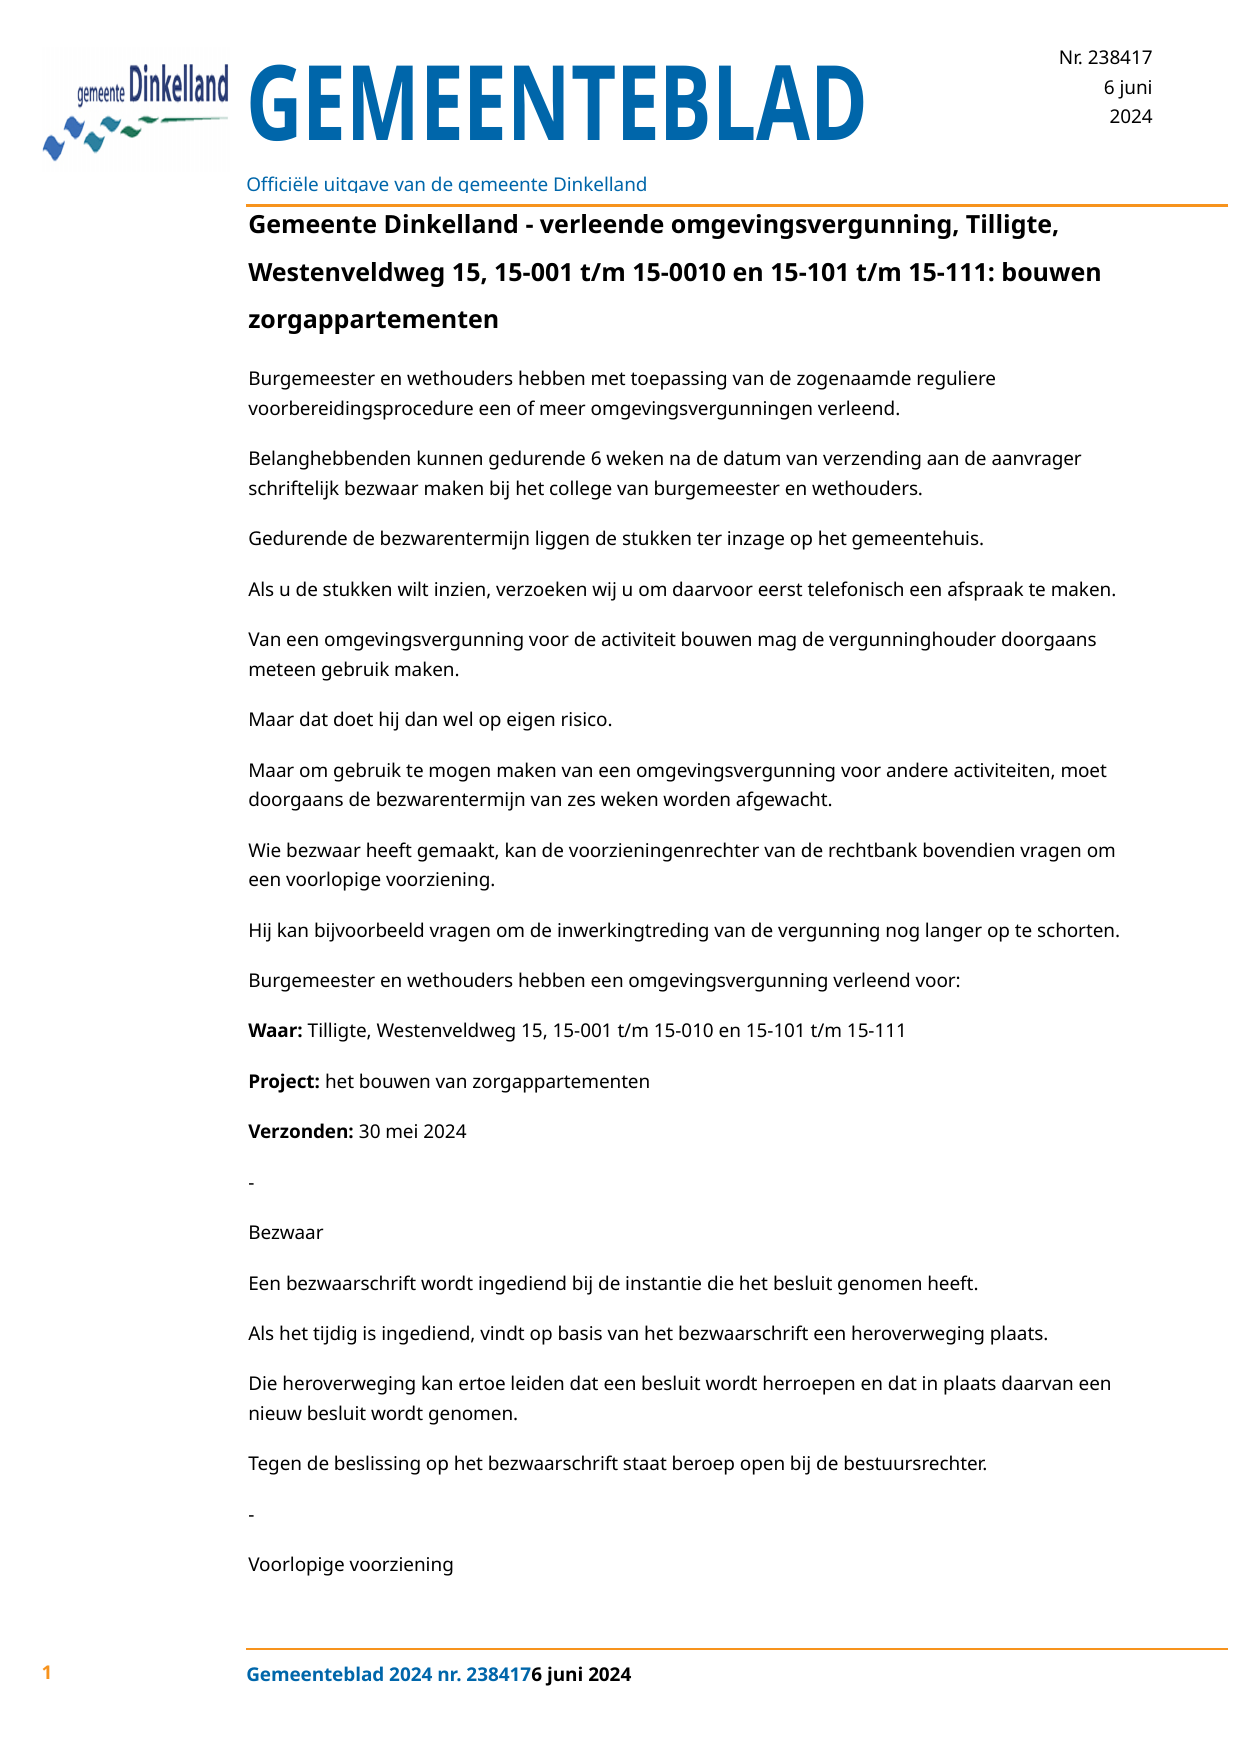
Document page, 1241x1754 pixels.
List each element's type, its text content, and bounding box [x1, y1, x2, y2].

text Project: het bouwen van zorgappartementen [248, 1068, 1152, 1094]
text Voorlopige voorziening [248, 1551, 1152, 1577]
text Belanghebbenden kunnen gedurende 6 weken na de datum van verzending aan de aanvrager schriftelijk bezwaar maken bij het college van burgemeester en wethouders. [248, 446, 1152, 501]
text - [248, 1169, 1152, 1194]
text Gedurende de bezwarentermijn liggen de stukken ter inzage op het gemeentehuis. [248, 526, 1152, 551]
text Bezwaar [248, 1219, 1152, 1245]
text Wie bezwaar heeft gemaakt, kan de voorzieningenrechter van de rechtbank bovendien vragen om een voorlopige voorziening. [248, 837, 1152, 892]
text Burgemeester en wethouders hebben een omgevingsvergunning verleend voor: [248, 967, 1152, 993]
text Als het tijdig is ingediend, vindt op basis van het bezwaarschrift een heroverweging plaats. [248, 1320, 1152, 1346]
picture [41, 47, 231, 172]
text Waar: Tilligte, Westenveldweg 15, 15-001 t/m 15-010 en 15-101 t/m 15-111 [248, 1018, 1152, 1043]
text Een bezwaarschrift wordt ingediend bij de instantie die het besluit genomen heeft. [248, 1270, 1152, 1295]
text Als u de stukken wilt inzien, verzoeken wij u om daarvoor eerst telefonisch een afspraak te maken. [248, 576, 1152, 602]
text Maar dat doet hij dan wel op eigen risico. [248, 706, 1152, 732]
text Hij kan bijvoorbeeld vragen om de inwerkingtreding van de vergunning nog langer op te schorten. [248, 917, 1152, 942]
text Maar om gebruik te mogen maken van een omgevingsvergunning voor andere activiteiten, moet doorgaans de bezwarentermijn van zes weken worden afgewacht. [248, 757, 1152, 812]
text Van een omgevingsvergunning voor de activiteit bouwen mag de vergunninghouder doorgaans meteen gebruik maken. [248, 626, 1152, 682]
text - [248, 1501, 1152, 1527]
text Verzonden: 30 mei 2024 [248, 1118, 1152, 1144]
text Die heroverweging kan ertoe leiden dat een besluit wordt herroepen en dat in plaats daarvan een nieuw besluit wordt genomen. [248, 1371, 1152, 1426]
text Tegen de beslissing op het bezwaarschrift staat beroep open bij de bestuursrechter. [248, 1451, 1152, 1476]
text Burgemeester en wethouders hebben met toepassing van de zogenaamde reguliere voorbereidingsprocedure een of meer omgevingsvergunningen verleend. [248, 366, 1152, 421]
text Gemeente Dinkelland - verleende omgevingsvergunning, Tilligte, Westenveldweg 15, 15-001 t/m 15-0010 en 15-101 t/m 15-111: bouwen zorgappartementen [248, 207, 1152, 336]
